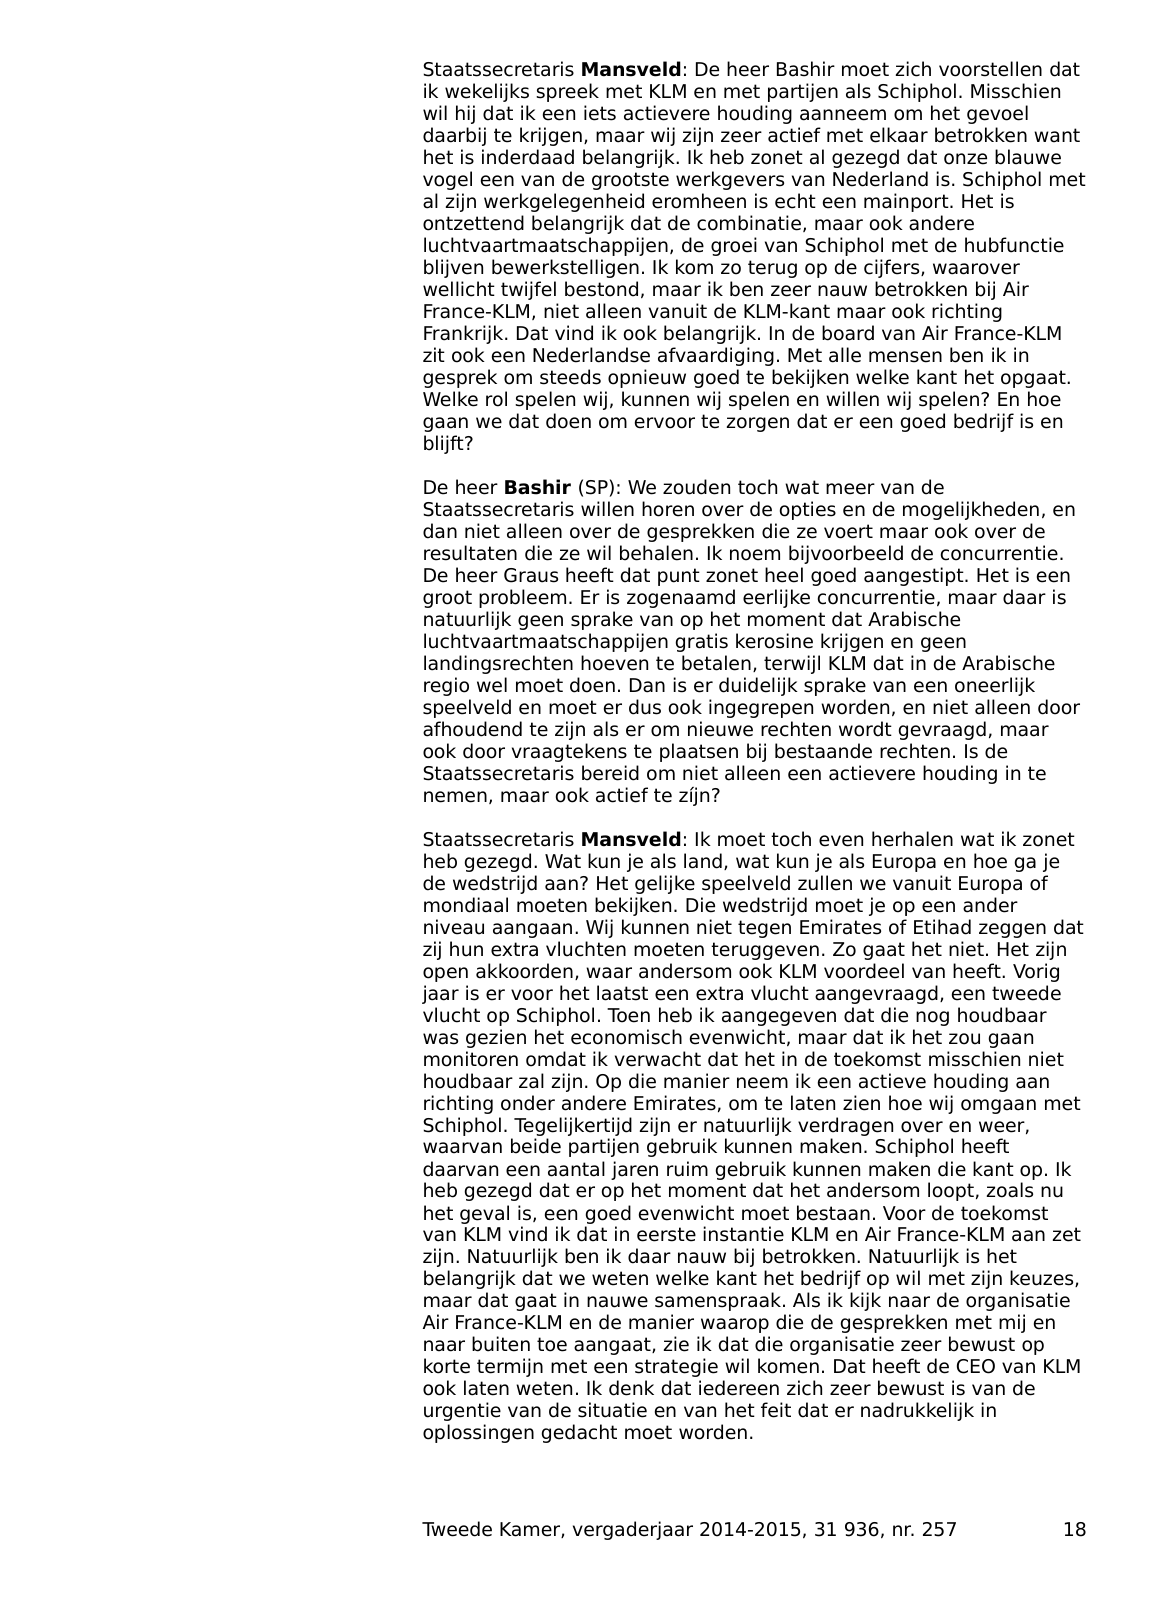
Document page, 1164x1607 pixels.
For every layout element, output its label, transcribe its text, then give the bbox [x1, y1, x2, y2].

text Staatssecretaris Mansveld: Ik moet toch even herhalen wat ik zonet heb gezegd. Wat kun je als land, wat kun je als Europa en hoe ga je de wedstrijd aan? Het gelijke speelveld zullen we vanuit Europa of mondiaal moeten bekijken. Die wedstrijd moet je op een ander niveau aangaan. Wij kunnen niet tegen Emirates of Etihad zeggen dat zij hun extra vluchten moeten teruggeven. Zo gaat het niet. Het zijn open akkoorden, waar andersom ook KLM voordeel van heeft. Vorig jaar is er voor het laatst een extra vlucht aangevraagd, een tweede vlucht op Schiphol. Toen heb ik aangegeven dat die nog houdbaar was gezien het economisch evenwicht, maar dat ik het zou gaan monitoren omdat ik verwacht dat het in de toekomst misschien niet houdbaar zal zijn. Op die manier neem ik een actieve houding aan richting onder andere Emirates, om te laten zien hoe wij omgaan met Schiphol. Tegelijkertijd zijn er natuurlijk verdragen over en weer, waarvan beide partijen gebruik kunnen maken. Schiphol heeft daarvan een aantal jaren ruim gebruik kunnen maken die kant op. Ik heb gezegd dat er op het moment dat het andersom loopt, zoals nu het geval is, een goed evenwicht moet bestaan. Voor de toekomst van KLM vind ik dat in eerste instantie KLM en Air France-KLM aan zet zijn. Natuurlijk ben ik daar nauw bij betrokken. Natuurlijk is het belangrijk dat we weten welke kant het bedrijf op wil met zijn keuzes, maar dat gaat in nauwe samenspraak. Als ik kijk naar de organisatie Air France-KLM en de manier waarop die de gesprekken met mij en naar buiten toe aangaat, zie ik dat die organisatie zeer bewust op korte termijn met een strategie wil komen. Dat heeft de CEO van KLM ook laten weten. Ik denk dat iedereen zich zeer bewust is van de urgentie van de situatie en van het feit dat er nadrukkelijk in oplossingen gedacht moet worden. [422, 829, 1087, 1444]
text Staatssecretaris Mansveld: De heer Bashir moet zich voorstellen dat ik wekelijks spreek met KLM en met partijen als Schiphol. Misschien wil hij dat ik een iets actievere houding aanneem om het gevoel daarbij te krijgen, maar wij zijn zeer actief met elkaar betrokken want het is inderdaad belangrijk. Ik heb zonet al gezegd dat onze blauwe vogel een van de grootste werkgevers van Nederland is. Schiphol met al zijn werkgelegenheid eromheen is echt een mainport. Het is ontzettend belangrijk dat de combinatie, maar ook andere luchtvaartmaatschappijen, de groei van Schiphol met de hubfunctie blijven bewerkstelligen. Ik kom zo terug op de cijfers, waarover wellicht twijfel bestond, maar ik ben zeer nauw betrokken bij Air France-KLM, niet alleen vanuit de KLM-kant maar ook richting Frankrijk. Dat vind ik ook belangrijk. In de board van Air France-KLM zit ook een Nederlandse afvaardiging. Met alle mensen ben ik in gesprek om steeds opnieuw goed te bekijken welke kant het opgaat. Welke rol spelen wij, kunnen wij spelen en willen wij spelen? En hoe gaan we dat doen om ervoor te zorgen dat er een goed bedrijf is en blijft? [422, 59, 1087, 455]
text De heer Bashir (SP): We zouden toch wat meer van de Staatssecretaris willen horen over de opties en de mogelijkheden, en dan niet alleen over de gesprekken die ze voert maar ook over de resultaten die ze wil behalen. Ik noem bijvoorbeeld de concurrentie. De heer Graus heeft dat punt zonet heel goed aangestipt. Het is een groot probleem. Er is zogenaamd eerlijke concurrentie, maar daar is natuurlijk geen sprake van op het moment dat Arabische luchtvaartmaatschappijen gratis kerosine krijgen en geen landingsrechten hoeven te betalen, terwijl KLM dat in de Arabische regio wel moet doen. Dan is er duidelijk sprake van een oneerlijk speelveld en moet er dus ook ingegrepen worden, en niet alleen door afhoudend te zijn als er om nieuwe rechten wordt gevraagd, maar ook door vraagtekens te plaatsen bij bestaande rechten. Is de Staatssecretaris bereid om niet alleen een actievere houding in te nemen, maar ook actief te zíjn? [422, 477, 1087, 807]
